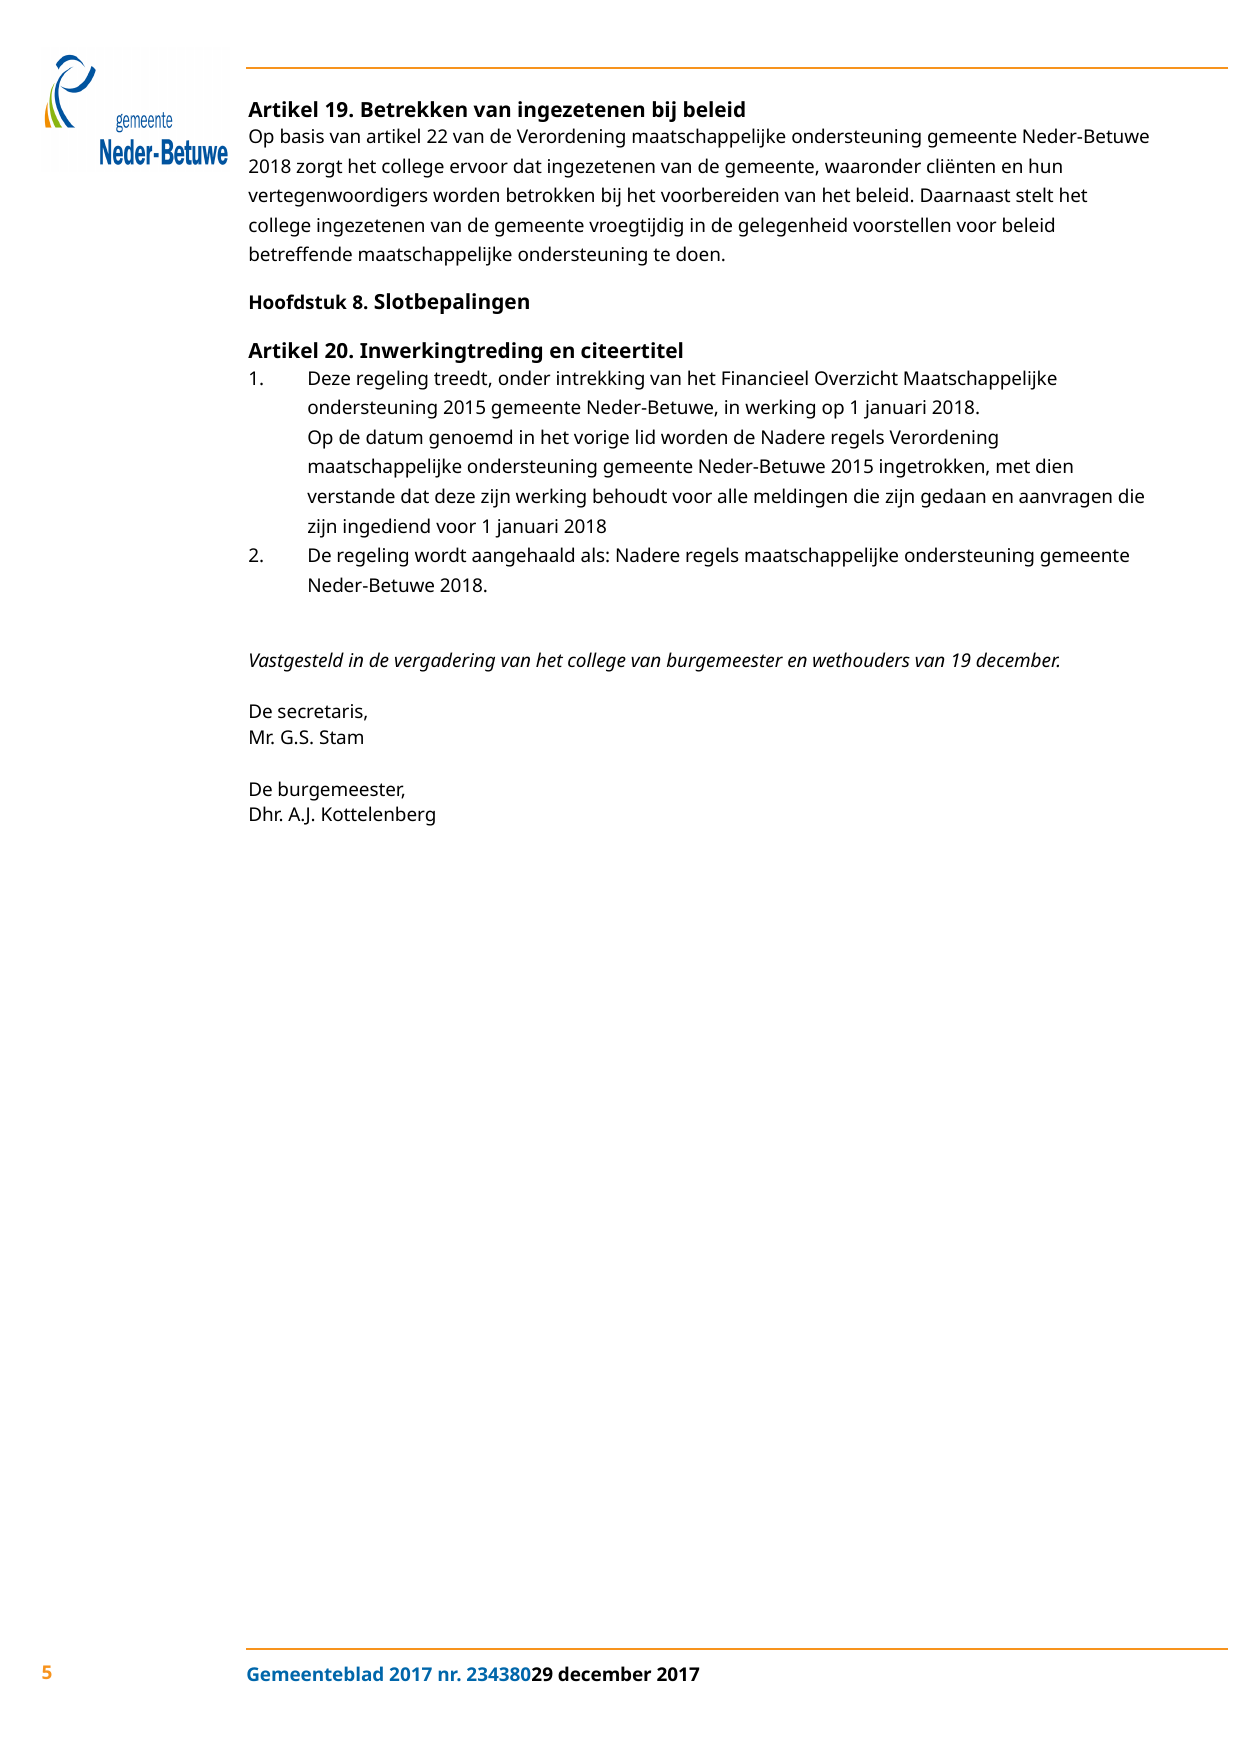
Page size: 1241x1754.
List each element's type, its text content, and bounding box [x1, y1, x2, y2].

text Hoofdstuk 8. Slotbepalingen [248, 287, 1152, 316]
picture [41, 47, 231, 172]
text Artikel 19. Betrekken van ingezetenen bij beleid [248, 95, 1152, 123]
text Mr. G.S. Stam [248, 724, 1152, 750]
text Artikel 20. Inwerkingtreding en citeertitel [248, 336, 1152, 365]
text Vastgesteld in de vergadering van het college van burgemeester en wethouders van 19 december. [248, 647, 1152, 673]
text De burgemeester, [248, 776, 1152, 802]
list Deze regeling treedt, onder intrekking van het Financieel Overzicht Maatschappelijke ondersteuning 2015 gemeente Neder-Betuwe, in werking op 1 januari 2018. [248, 365, 1152, 420]
list De regeling wordt aangehaald als: Nadere regels maatschappelijke ondersteuning gemeente Neder-Betuwe 2018. [248, 542, 1152, 598]
text Dhr. A.J. Kottelenberg [248, 802, 1152, 827]
text Op basis van artikel 22 van de Verordening maatschappelijke ondersteuning gemeente Neder-Betuwe 2018 zorgt het college ervoor dat ingezetenen van de gemeente, waaronder cliënten en hun vertegenwoordigers worden betrokken bij het voorbereiden van het beleid. Daarnaast stelt het college ingezetenen van de gemeente vroegtijdig in de gelegenheid voorstellen voor beleid betreffende maatschappelijke ondersteuning te doen. [248, 123, 1152, 267]
list Op de datum genoemd in het vorige lid worden de Nadere regels Verordening maatschappelijke ondersteuning gemeente Neder-Betuwe 2015 ingetrokken, met dien verstande dat deze zijn werking behoudt voor alle meldingen die zijn gedaan en aanvragen die zijn ingediend voor 1 januari 2018 [248, 424, 1152, 538]
text De secretaris, [248, 699, 1152, 724]
